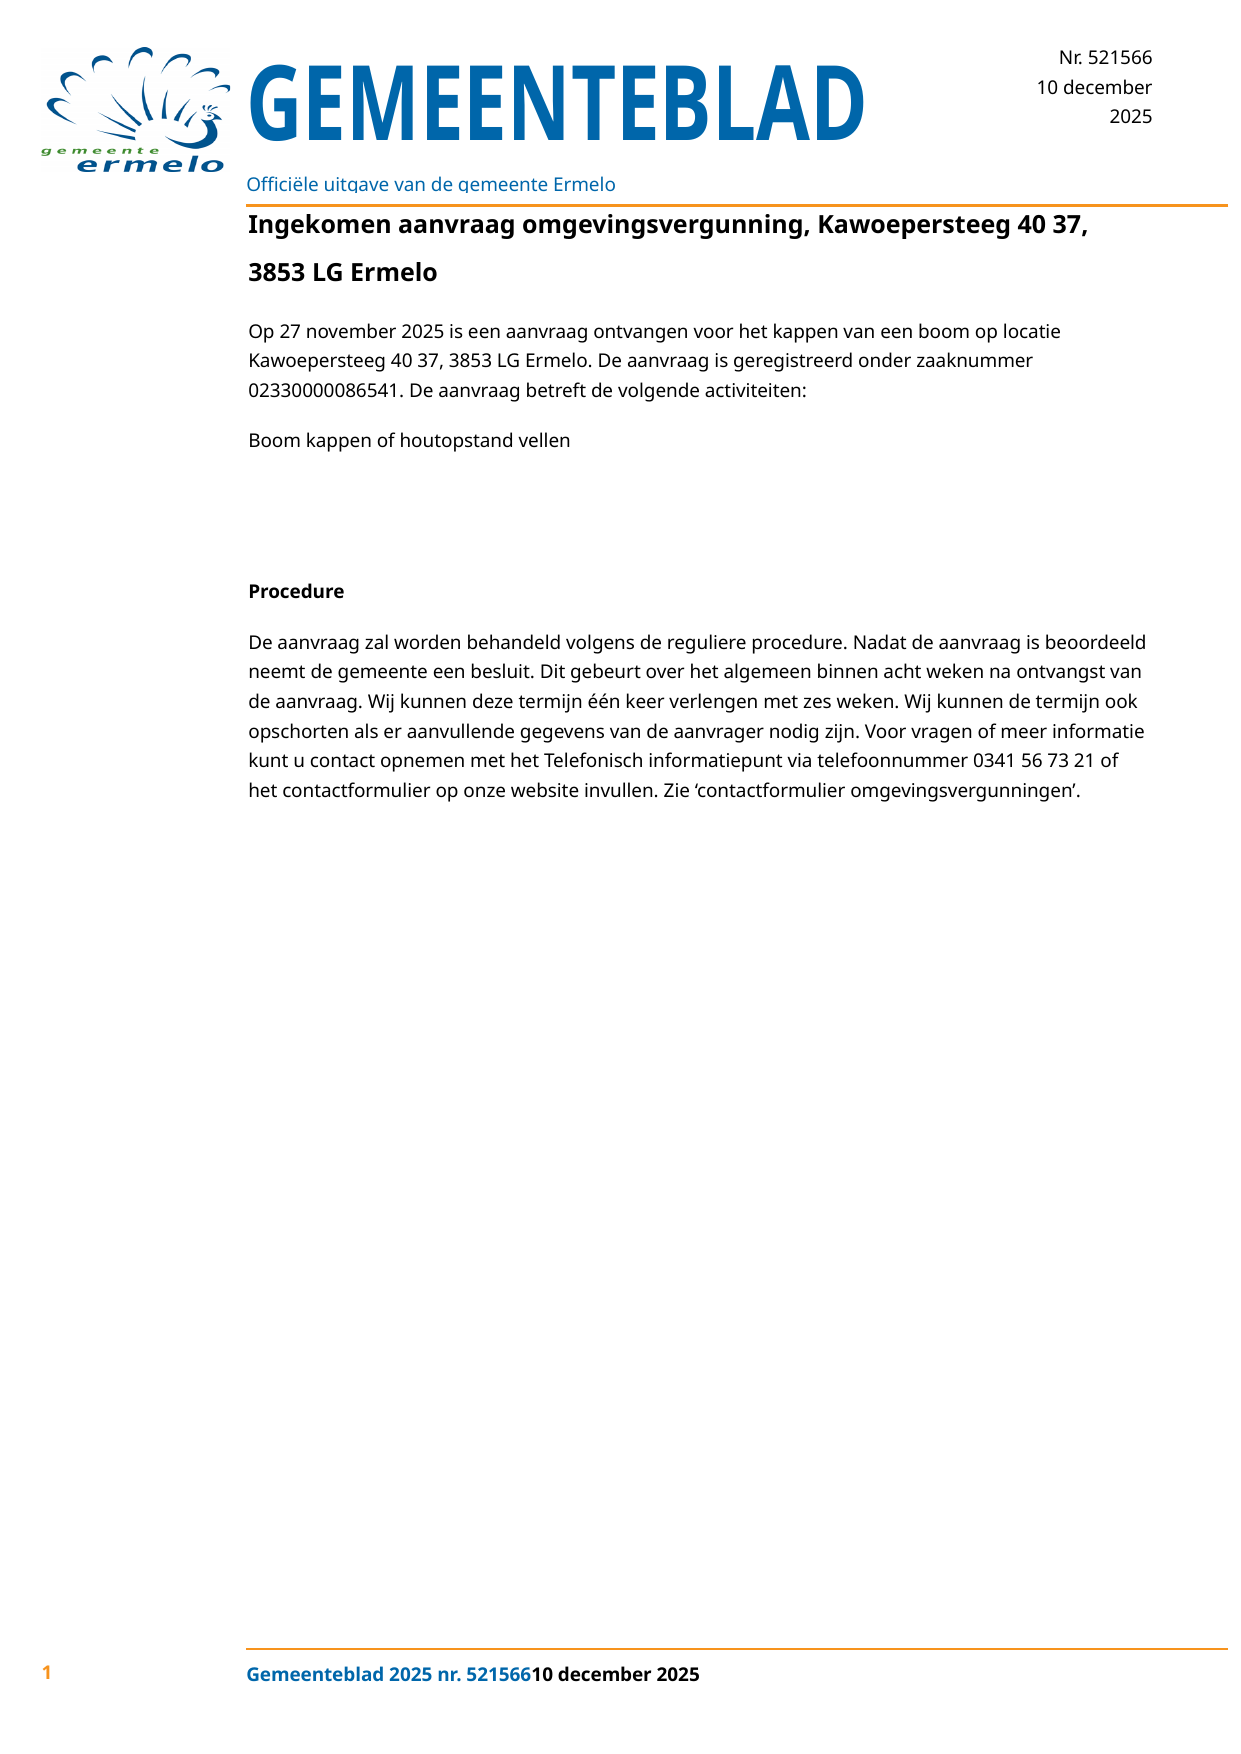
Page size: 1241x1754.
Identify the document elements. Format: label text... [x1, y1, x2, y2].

text De aanvraag zal worden behandeld volgens de reguliere procedure. Nadat de aanvraag is beoordeeld neemt de gemeente een besluit. Dit gebeurt over het algemeen binnen acht weken na ontvangst van de aanvraag. Wij kunnen deze termijn één keer verlengen met zes weken. Wij kunnen de termijn ook opschorten als er aanvullende gegevens van de aanvrager nodig zijn. Voor vragen of meer informatie kunt u contact opnemen met het Telefonisch informatiepunt via telefoonnummer 0341 56 73 21 of het contactformulier op onze website invullen. Zie ‘contactformulier omgevingsvergunningen’. [248, 629, 1152, 803]
text Boom kappen of houtopstand vellen [248, 427, 1152, 453]
text Ingekomen aanvraag omgevingsvergunning, Kawoepersteeg 40 37, 3853 LG Ermelo [248, 207, 1152, 288]
text Op 27 november 2025 is een aanvraag ontvangen voor het kappen van een boom op locatie Kawoepersteeg 40 37, 3853 LG Ermelo. De aanvraag is geregistreerd onder zaaknummer 02330000086541. De aanvraag betreft de volgende activiteiten: [248, 318, 1152, 403]
text Procedure [248, 579, 1152, 604]
picture [41, 47, 231, 172]
